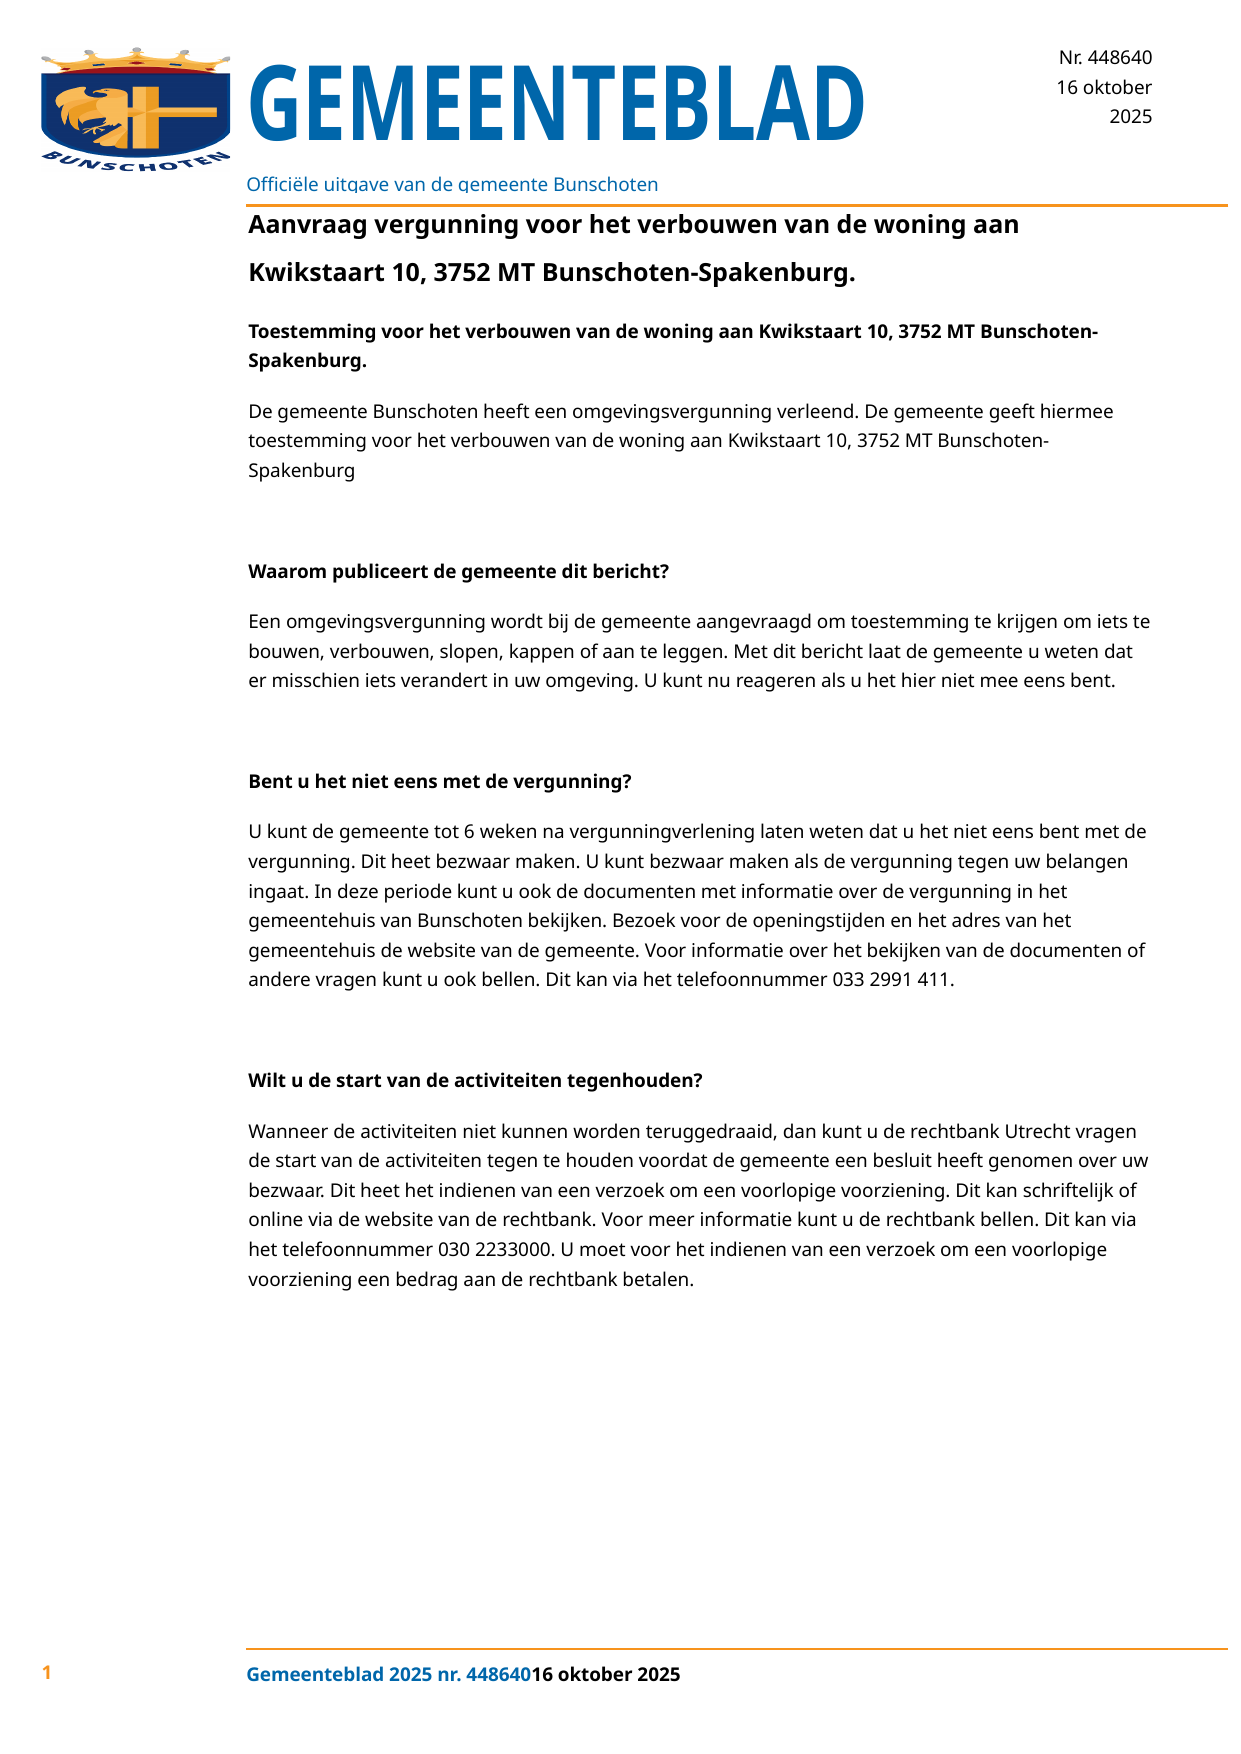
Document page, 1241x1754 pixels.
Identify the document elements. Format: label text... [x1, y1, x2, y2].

text Toestemming voor het verbouwen van de woning aan Kwikstaart 10, 3752 MT Bunschoten-Spakenburg. [248, 318, 1152, 373]
text Bent u het niet eens met de vergunning? [248, 768, 1152, 794]
text Wanneer de activiteiten niet kunnen worden teruggedraaid, dan kunt u de rechtbank Utrecht vragen de start van de activiteiten tegen te houden voordat de gemeente een besluit heeft genomen over uw bezwaar. Dit heet het indienen van een verzoek om een voorlopige voorziening. Dit kan schriftelijk of online via de website van de rechtbank. Voor meer informatie kunt u de rechtbank bellen. Dit kan via het telefoonnummer 030 2233000. U moet voor het indienen van een verzoek om een voorlopige voorziening een bedrag aan de rechtbank betalen. [248, 1118, 1152, 1292]
text Aanvraag vergunning voor het verbouwen van de woning aan Kwikstaart 10, 3752 MT Bunschoten-Spakenburg. [248, 207, 1152, 288]
text Een omgevingsvergunning wordt bij de gemeente aangevraagd om toestemming te krijgen om iets te bouwen, verbouwen, slopen, kappen of aan te leggen. Met dit bericht laat de gemeente u weten dat er misschien iets verandert in uw omgeving. U kunt nu reageren als u het hier niet mee eens bent. [248, 608, 1152, 693]
text Waarom publiceert de gemeente dit bericht? [248, 558, 1152, 584]
text U kunt de gemeente tot 6 weken na vergunningverlening laten weten dat u het niet eens bent met de vergunning. Dit heet bezwaar maken. U kunt bezwaar maken als de vergunning tegen uw belangen ingaat. In deze periode kunt u ook de documenten met informatie over de vergunning in het gemeentehuis van Bunschoten bekijken. Bezoek voor de openingstijden en het adres van het gemeentehuis de website van de gemeente. Voor informatie over het bekijken van de documenten of andere vragen kunt u ook bellen. Dit kan via het telefoonnummer 033 2991 411. [248, 819, 1152, 992]
picture [41, 47, 231, 172]
text Wilt u de start van de activiteiten tegenhouden? [248, 1067, 1152, 1093]
text De gemeente Bunschoten heeft een omgevingsvergunning verleend. De gemeente geeft hiermee toestemming voor het verbouwen van de woning aan Kwikstaart 10, 3752 MT Bunschoten-Spakenburg [248, 398, 1152, 483]
